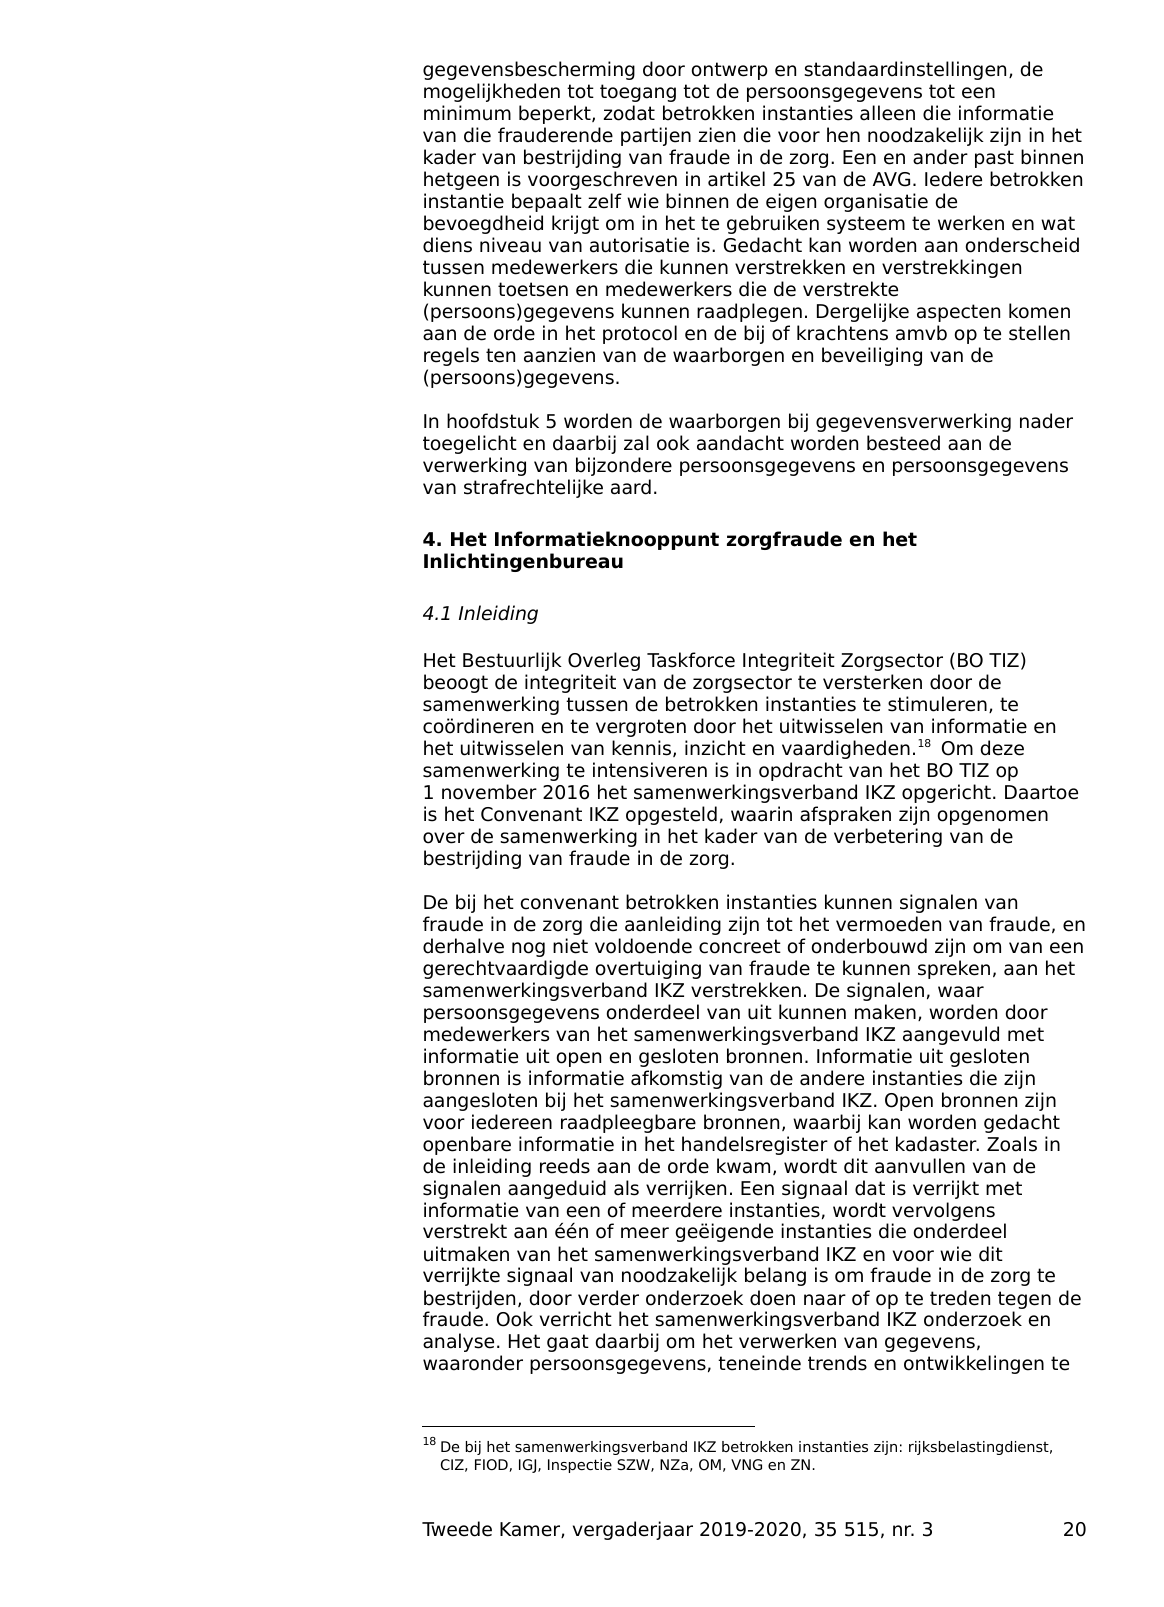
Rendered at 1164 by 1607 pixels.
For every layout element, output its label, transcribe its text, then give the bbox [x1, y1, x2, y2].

subtitle 4.1 Inleiding [422, 603, 1087, 625]
subtitle 4. Het Informatieknooppunt zorgfraude en het Inlichtingenbureau [422, 529, 1087, 573]
text gegevensbescherming door ontwerp en standaardinstellingen, de mogelijkheden tot toegang tot de persoonsgegevens tot een minimum beperkt, zodat betrokken instanties alleen die informatie van die frauderende partijen zien die voor hen noodzakelijk zijn in het kader van bestrijding van fraude in de zorg. Een en ander past binnen hetgeen is voorgeschreven in artikel 25 van de AVG. Iedere betrokken instantie bepaalt zelf wie binnen de eigen organisatie de bevoegdheid krijgt om in het te gebruiken systeem te werken en wat diens niveau van autorisatie is. Gedacht kan worden aan onderscheid tussen medewerkers die kunnen verstrekken en verstrekkingen kunnen toetsen en medewerkers die de verstrekte (persoons)gegevens kunnen raadplegen. Dergelijke aspecten komen aan de orde in het protocol en de bij of krachtens amvb op te stellen regels ten aanzien van de waarborgen en beveiliging van de (persoons)gegevens. [422, 59, 1087, 389]
text In hoofdstuk 5 worden de waarborgen bij gegevensverwerking nader toegelicht en daarbij zal ook aandacht worden besteed aan de verwerking van bijzondere persoonsgegevens en persoonsgegevens van strafrechtelijke aard. [422, 411, 1087, 499]
text Het Bestuurlijk Overleg Taskforce Integriteit Zorgsector (BO TIZ) beoogt de integriteit van de zorgsector te versterken door de samenwerking tussen de betrokken instanties te stimuleren, te coördineren en te vergroten door het uitwisselen van informatie en het uitwisselen van kennis, inzicht en vaardigheden. Om deze samenwerking te intensiveren is in opdracht van het BO TIZ op 1 november 2016 het samenwerkingsverband IKZ opgericht. Daartoe is het Convenant IKZ opgesteld, waarin afspraken zijn opgenomen over de samenwerking in het kader van de verbetering van de bestrijding van fraude in de zorg. [422, 650, 1087, 869]
text De bij het convenant betrokken instanties kunnen signalen van fraude in de zorg die aanleiding zijn tot het vermoeden van fraude, en derhalve nog niet voldoende concreet of onderbouwd zijn om van een gerechtvaardigde overtuiging van fraude te kunnen spreken, aan het samenwerkingsverband IKZ verstrekken. De signalen, waar persoonsgegevens onderdeel van uit kunnen maken, worden door medewerkers van het samenwerkingsverband IKZ aangevuld met informatie uit open en gesloten bronnen. Informatie uit gesloten bronnen is informatie afkomstig van de andere instanties die zijn aangesloten bij het samenwerkingsverband IKZ. Open bronnen zijn voor iedereen raadpleegbare bronnen, waarbij kan worden gedacht openbare informatie in het handelsregister of het kadaster. Zoals in de inleiding reeds aan de orde kwam, wordt dit aanvullen van de signalen aangeduid als verrijken. Een signaal dat is verrijkt met informatie van een of meerdere instanties, wordt vervolgens verstrekt aan één of meer geëigende instanties die onderdeel uitmaken van het samenwerkingsverband IKZ en voor wie dit verrijkte signaal van noodzakelijk belang is om fraude in de zorg te bestrijden, door verder onderzoek doen naar of op te treden tegen de fraude. Ook verricht het samenwerkingsverband IKZ onderzoek en analyse. Het gaat daarbij om het verwerken van gegevens, waaronder persoonsgegevens, teneinde trends en ontwikkelingen te [422, 892, 1087, 1375]
text De bij het samenwerkingsverband IKZ betrokken instanties zijn: rijksbelastingdienst, CIZ, FIOD, IGJ, Inspectie SZW, NZa, OM, VNG en ZN. [422, 1435, 1087, 1474]
